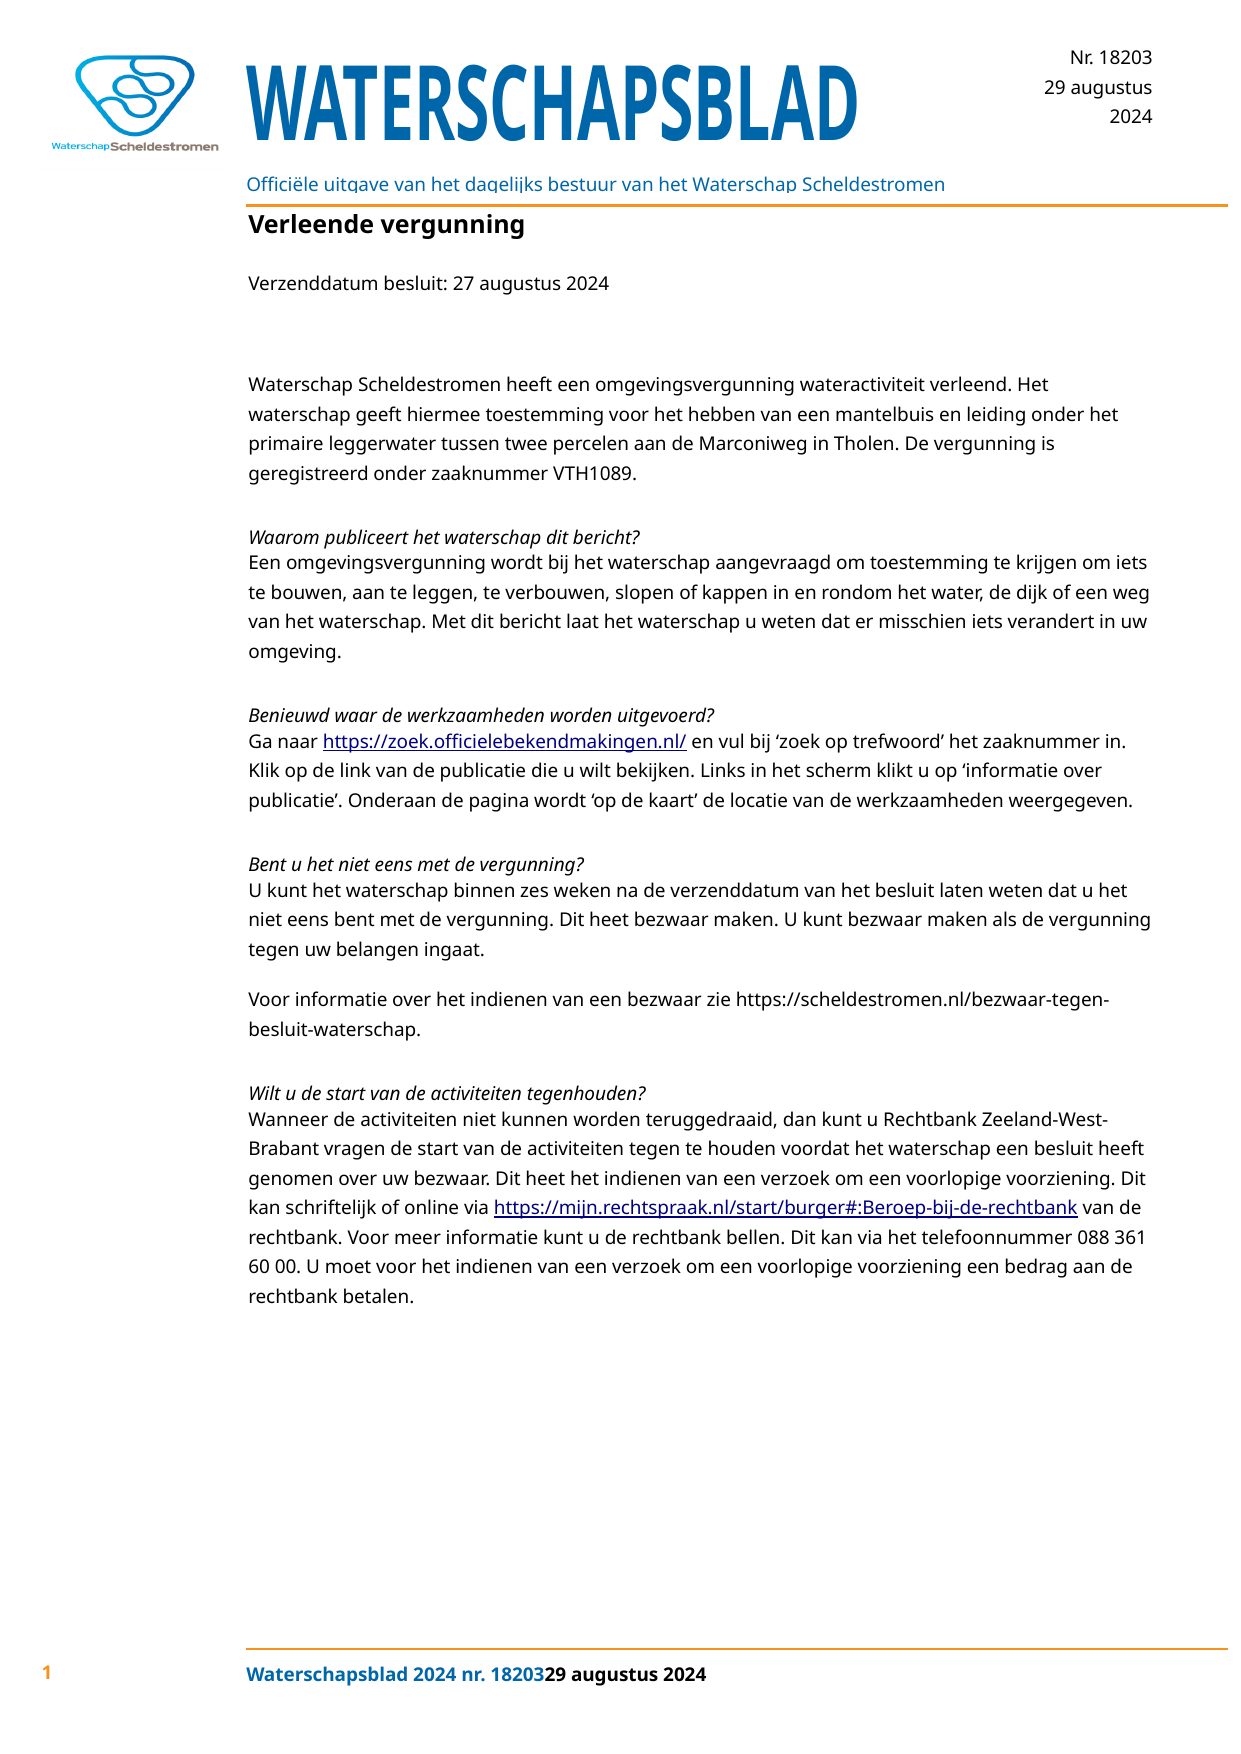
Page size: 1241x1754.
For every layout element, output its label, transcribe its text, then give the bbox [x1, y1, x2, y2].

text U kunt het waterschap binnen zes weken na de verzenddatum van het besluit laten weten dat u het niet eens bent met de vergunning. Dit heet bezwaar maken. U kunt bezwaar maken als de vergunning tegen uw belangen ingaat. [248, 877, 1152, 962]
text Waarom publiceert het waterschap dit bericht? [248, 524, 1152, 549]
picture [41, 47, 231, 172]
text Wilt u de start van de activiteiten tegenhouden? [248, 1080, 1152, 1106]
text Waterschap Scheldestromen heeft een omgevingsvergunning wateractiviteit verleend. Het waterschap geeft hiermee toestemming voor het hebben van een mantelbuis en leiding onder het primaire leggerwater tussen twee percelen aan de Marconiweg in Tholen. De vergunning is geregistreerd onder zaaknummer VTH1089. [248, 371, 1152, 486]
text Wanneer de activiteiten niet kunnen worden teruggedraaid, dan kunt u Rechtbank Zeeland-West-Brabant vragen de start van de activiteiten tegen te houden voordat het waterschap een besluit heeft genomen over uw bezwaar. Dit heet het indienen van een verzoek om een voorlopige voorziening. Dit kan schriftelijk of online via https://mijn.rechtspraak.nl/start/burger#:Beroep-bij-de-rechtbank van de rechtbank. Voor meer informatie kunt u de rechtbank bellen. Dit kan via het telefoonnummer 088 361 60 00. U moet voor het indienen van een verzoek om een voorlopige voorziening een bedrag aan de rechtbank betalen. [248, 1106, 1152, 1309]
text Voor informatie over het indienen van een bezwaar zie https://scheldestromen.nl/bezwaar-tegen-besluit-waterschap. [248, 986, 1152, 1042]
text Verzenddatum besluit: 27 augustus 2024 [248, 270, 1152, 296]
text Een omgevingsvergunning wordt bij het waterschap aangevraagd om toestemming te krijgen om iets te bouwen, aan te leggen, te verbouwen, slopen of kappen in en rondom het water, de dijk of een weg van het waterschap. Met dit bericht laat het waterschap u weten dat er misschien iets verandert in uw omgeving. [248, 549, 1152, 664]
text Ga naar https://zoek.officielebekendmakingen.nl/ en vul bij ‘zoek op trefwoord’ het zaaknummer in. Klik op de link van de publicatie die u wilt bekijken. Links in het scherm klikt u op ‘informatie over publicatie’. Onderaan de pagina wordt ‘op de kaart’ de locatie van de werkzaamheden weergegeven. [248, 728, 1152, 813]
text Bent u het niet eens met de vergunning? [248, 851, 1152, 877]
text Benieuwd waar de werkzaamheden worden uitgevoerd? [248, 702, 1152, 728]
text Verleende vergunning [248, 207, 1152, 241]
